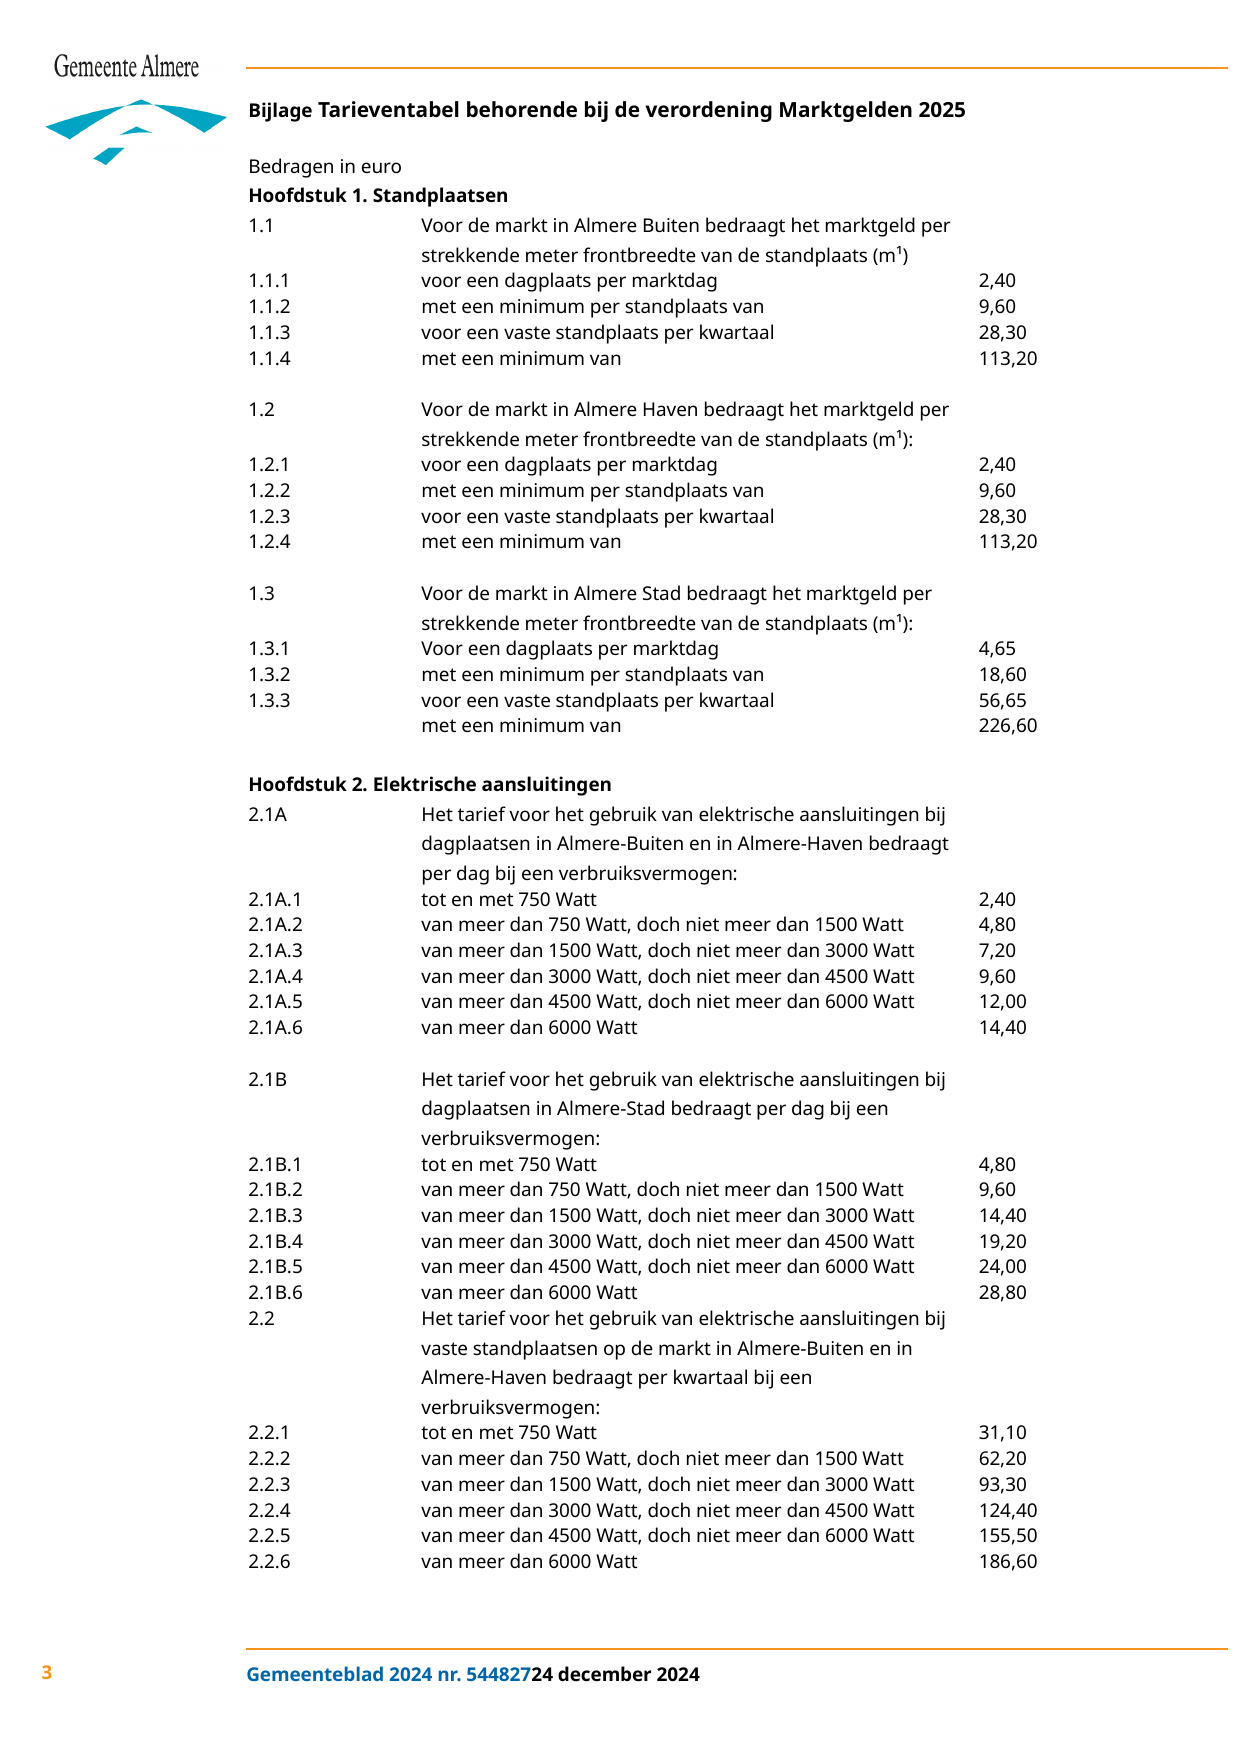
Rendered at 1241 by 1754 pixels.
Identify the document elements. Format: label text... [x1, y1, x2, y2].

table_cell 62,20 [979, 1445, 1152, 1471]
table_cell 56,65 [979, 687, 1152, 713]
table_cell voor een dagplaats per marktdag [421, 451, 978, 477]
table_cell 2.2.2 [248, 1445, 421, 1471]
table_cell 226,60 [979, 713, 1152, 738]
table_cell [248, 1574, 421, 1600]
table_cell tot en met 750 Watt [421, 1420, 978, 1445]
table_cell [421, 370, 978, 396]
table_cell 28,30 [979, 319, 1152, 345]
table_header [979, 212, 1152, 267]
text Hoofdstuk 2. Elektrische aansluitingen [248, 771, 1152, 797]
table_cell Voor de markt in Almere Haven bedraagt het marktgeld per strekkende meter frontbreedte van de standplaats (m¹): [421, 396, 978, 451]
table_cell van meer dan 3000 Watt, doch niet meer dan 4500 Watt [421, 963, 978, 989]
table_cell 2.1B.2 [248, 1176, 421, 1202]
table_cell 2.2.4 [248, 1497, 421, 1522]
table_cell 2.2.6 [248, 1548, 421, 1574]
table_cell Het tarief voor het gebruik van elektrische aansluitingen bij dagplaatsen in Almere-Stad bedraagt per dag bij een verbruiksvermogen: [421, 1066, 978, 1151]
table_header 2.1A [248, 801, 421, 886]
table_cell met een minimum per standplaats van [421, 293, 978, 319]
table_cell van meer dan 4500 Watt, doch niet meer dan 6000 Watt [421, 1254, 978, 1279]
table_cell 2.1B.1 [248, 1151, 421, 1176]
table_cell van meer dan 1500 Watt, doch niet meer dan 3000 Watt [421, 1471, 978, 1497]
table_cell voor een vaste standplaats per kwartaal [421, 503, 978, 529]
table_cell 1.2.4 [248, 529, 421, 554]
table_header 1.1 [248, 212, 421, 267]
table_cell voor een dagplaats per marktdag [421, 268, 978, 293]
table_cell 14,40 [979, 1202, 1152, 1228]
table_cell [248, 554, 421, 580]
text Hoofdstuk 1. Standplaatsen [248, 182, 1152, 208]
table_cell 1.2.1 [248, 451, 421, 477]
table_cell van meer dan 6000 Watt [421, 1548, 978, 1574]
table_cell 9,60 [979, 963, 1152, 989]
table_cell 2,40 [979, 451, 1152, 477]
table_cell met een minimum van [421, 529, 978, 554]
table_cell 2.1B.6 [248, 1279, 421, 1305]
table_cell met een minimum van [421, 713, 978, 738]
table_cell van meer dan 750 Watt, doch niet meer dan 1500 Watt [421, 1176, 978, 1202]
table_cell 1.1.4 [248, 345, 421, 370]
table_cell 2.1B [248, 1066, 421, 1151]
table_cell 1.3.3 [248, 687, 421, 713]
table_cell 1.2.2 [248, 477, 421, 503]
table_cell 18,60 [979, 661, 1152, 687]
table_cell van meer dan 6000 Watt [421, 1279, 978, 1305]
table_cell [248, 370, 421, 396]
table_cell 24,00 [979, 1254, 1152, 1279]
table_cell 2.2.3 [248, 1471, 421, 1497]
table_cell 2.1A.1 [248, 886, 421, 911]
table_cell 2,40 [979, 886, 1152, 911]
table_cell 28,30 [979, 503, 1152, 529]
table_cell met een minimum per standplaats van [421, 477, 978, 503]
table_cell 1.1.2 [248, 293, 421, 319]
table_cell 155,50 [979, 1523, 1152, 1548]
table_cell 4,80 [979, 911, 1152, 937]
table_cell 2.1A.6 [248, 1014, 421, 1040]
table_cell 186,60 [979, 1548, 1152, 1574]
table_cell [979, 554, 1152, 580]
text Bijlage Tarieventabel behorende bij de verordening Marktgelden 2025 [248, 95, 1152, 123]
picture [41, 47, 231, 172]
table_header Het tarief voor het gebruik van elektrische aansluitingen bij dagplaatsen in Almere-Buiten en in Almere-Haven bedraagt per dag bij een verbruiksvermogen: [421, 801, 978, 886]
table_cell 1.2.3 [248, 503, 421, 529]
table_cell 2.1B.5 [248, 1254, 421, 1279]
table_cell 2.1B.4 [248, 1228, 421, 1254]
table_cell 2.2 [248, 1305, 421, 1419]
table_cell van meer dan 4500 Watt, doch niet meer dan 6000 Watt [421, 1523, 978, 1548]
table_cell [979, 1305, 1152, 1419]
table_cell [979, 396, 1152, 451]
table_cell 1.1.1 [248, 268, 421, 293]
table_cell 93,30 [979, 1471, 1152, 1497]
table_cell van meer dan 1500 Watt, doch niet meer dan 3000 Watt [421, 1202, 978, 1228]
table_cell [248, 713, 421, 738]
text Bedragen in euro [248, 153, 1152, 179]
table_cell met een minimum per standplaats van [421, 661, 978, 687]
table_cell [421, 1574, 978, 1600]
table_cell Voor de markt in Almere Stad bedraagt het marktgeld per strekkende meter frontbreedte van de standplaats (m¹): [421, 580, 978, 635]
table_cell 2.2.5 [248, 1523, 421, 1548]
table_cell van meer dan 4500 Watt, doch niet meer dan 6000 Watt [421, 989, 978, 1014]
table_cell [421, 1040, 978, 1066]
table_cell 12,00 [979, 989, 1152, 1014]
table_cell van meer dan 6000 Watt [421, 1014, 978, 1040]
table_cell 9,60 [979, 1176, 1152, 1202]
table_cell [979, 1066, 1152, 1151]
table_cell 1.3.1 [248, 635, 421, 661]
table_cell voor een vaste standplaats per kwartaal [421, 687, 978, 713]
table_cell Het tarief voor het gebruik van elektrische aansluitingen bij vaste standplaatsen op de markt in Almere-Buiten en in Almere-Haven bedraagt per kwartaal bij een verbruiksvermogen: [421, 1305, 978, 1419]
table_cell 31,10 [979, 1420, 1152, 1445]
table_cell [979, 580, 1152, 635]
table_cell 1.3 [248, 580, 421, 635]
table_cell 9,60 [979, 293, 1152, 319]
table_cell 2.1A.3 [248, 937, 421, 963]
table_cell 113,20 [979, 345, 1152, 370]
table_cell [248, 1040, 421, 1066]
table_cell 2,40 [979, 268, 1152, 293]
table_cell Voor een dagplaats per marktdag [421, 635, 978, 661]
table_cell 28,80 [979, 1279, 1152, 1305]
table_header Voor de markt in Almere Buiten bedraagt het marktgeld per strekkende meter frontbreedte van de standplaats (m¹) [421, 212, 978, 267]
table_cell [979, 1040, 1152, 1066]
table_cell met een minimum van [421, 345, 978, 370]
table_cell voor een vaste standplaats per kwartaal [421, 319, 978, 345]
table_cell 1.3.2 [248, 661, 421, 687]
table_cell van meer dan 750 Watt, doch niet meer dan 1500 Watt [421, 911, 978, 937]
table_cell 1.2 [248, 396, 421, 451]
table_cell tot en met 750 Watt [421, 886, 978, 911]
table_cell 1.1.3 [248, 319, 421, 345]
table_cell 2.1A.2 [248, 911, 421, 937]
table_cell 19,20 [979, 1228, 1152, 1254]
table_cell 2.2.1 [248, 1420, 421, 1445]
table_cell van meer dan 3000 Watt, doch niet meer dan 4500 Watt [421, 1497, 978, 1522]
table_cell van meer dan 750 Watt, doch niet meer dan 1500 Watt [421, 1445, 978, 1471]
table_cell 2.1A.4 [248, 963, 421, 989]
table_cell 113,20 [979, 529, 1152, 554]
table_cell 124,40 [979, 1497, 1152, 1522]
table_cell [979, 1574, 1152, 1600]
table_cell [979, 370, 1152, 396]
table_cell 2.1B.3 [248, 1202, 421, 1228]
table_cell van meer dan 1500 Watt, doch niet meer dan 3000 Watt [421, 937, 978, 963]
table_header [979, 801, 1152, 886]
table_cell van meer dan 3000 Watt, doch niet meer dan 4500 Watt [421, 1228, 978, 1254]
table_cell 14,40 [979, 1014, 1152, 1040]
table_cell 9,60 [979, 477, 1152, 503]
table_cell [421, 554, 978, 580]
table_cell 4,80 [979, 1151, 1152, 1176]
table_cell 2.1A.5 [248, 989, 421, 1014]
table_cell tot en met 750 Watt [421, 1151, 978, 1176]
table_cell 7,20 [979, 937, 1152, 963]
table_cell 4,65 [979, 635, 1152, 661]
